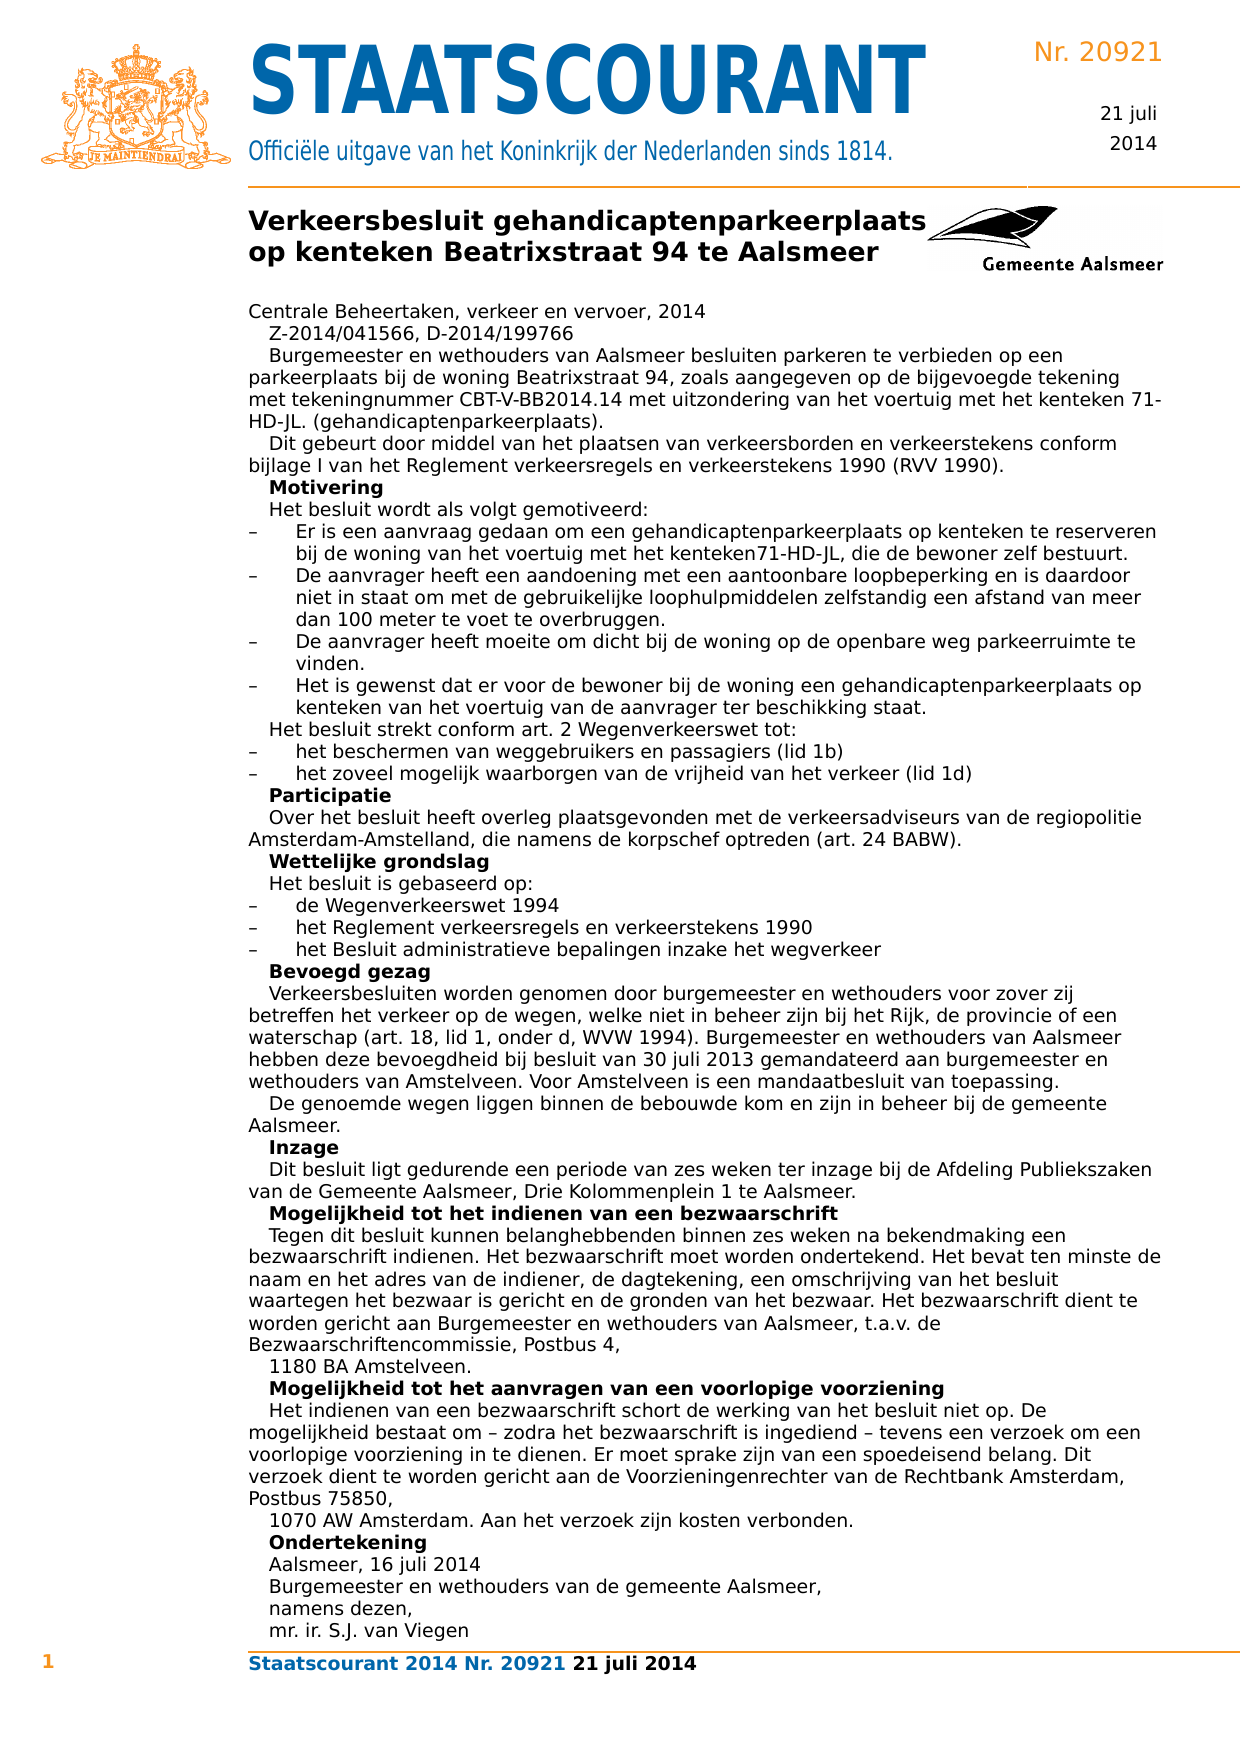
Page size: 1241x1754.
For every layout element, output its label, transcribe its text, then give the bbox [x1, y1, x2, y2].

subtitle Verkeersbesluit gehandicaptenparkeerplaats op kenteken Beatrixstraat 94 te Aalsmeer [248, 206, 927, 268]
text Dit gebeurt door middel van het plaatsen van verkeersborden en verkeerstekens conform bijlage I van het Reglement verkeersregels en verkeerstekens 1990 (RVV 1990). [248, 433, 1163, 477]
picture [41, 44, 231, 169]
text Het indienen van een bezwaarschrift schort de werking van het besluit niet op. De mogelijkheid bestaat om – zodra het bezwaarschrift is ingediend – tevens een verzoek om een voorlopige voorziening in te dienen. Er moet sprake zijn van een spoedeisend belang. Dit verzoek dient te worden gericht aan de Voorzieningenrechter van de Rechtbank Amsterdam, Postbus 75850, [248, 1400, 1163, 1510]
list het zoveel mogelijk waarborgen van de vrijheid van het verkeer (lid 1d) [248, 763, 1163, 785]
text Het besluit strekt conform art. 2 Wegenverkeerswet tot: [248, 719, 1163, 741]
text Inzage [248, 1137, 1163, 1158]
text Centrale Beheertaken, verkeer en vervoer, 2014 [248, 301, 1163, 323]
list het Reglement verkeersregels en verkeerstekens 1990 [248, 917, 1163, 939]
text mr. ir. S.J. van Viegen [248, 1620, 1163, 1642]
text Ondertekening [248, 1532, 1163, 1554]
list het beschermen van weggebruikers en passagiers (lid 1b) [248, 741, 1163, 763]
list De aanvrager heeft moeite om dicht bij de woning op de openbare weg parkeerruimte te vinden. [248, 631, 1163, 675]
text De genoemde wegen liggen binnen de bebouwde kom en zijn in beheer bij de gemeente Aalsmeer. [248, 1093, 1163, 1137]
text Tegen dit besluit kunnen belanghebbenden binnen zes weken na bekendmaking een bezwaarschrift indienen. Het bezwaarschrift moet worden ondertekend. Het bevat ten minste de naam en het adres van de indiener, de dagtekening, een omschrijving van het besluit waartegen het bezwaar is gericht en de gronden van het bezwaar. Het bezwaarschrift dient te worden gericht aan Burgemeester en wethouders van Aalsmeer, t.a.v. de Bezwaarschriftencommissie, Postbus 4, [248, 1224, 1163, 1356]
text Aalsmeer, 16 juli 2014 [248, 1554, 1163, 1576]
text Mogelijkheid tot het indienen van een bezwaarschrift [248, 1202, 1163, 1224]
text Verkeersbesluiten worden genomen door burgemeester en wethouders voor zover zij betreffen het verkeer op de wegen, welke niet in beheer zijn bij het Rijk, de provincie of een waterschap (art. 18, lid 1, onder d, WVW 1994). Burgemeester en wethouders van Aalsmeer hebben deze bevoegdheid bij besluit van 30 juli 2013 gemandateerd aan burgemeester en wethouders van Amstelveen. Voor Amstelveen is een mandaatbesluit van toepassing. [248, 983, 1163, 1093]
list Het is gewenst dat er voor de bewoner bij de woning een gehandicaptenparkeerplaats op kenteken van het voertuig van de aanvrager ter beschikking staat. [248, 675, 1163, 719]
text Dit besluit ligt gedurende een periode van zes weken ter inzage bij de Afdeling Publiekszaken van de Gemeente Aalsmeer, Drie Kolommenplein 1 te Aalsmeer. [248, 1158, 1163, 1202]
text Mogelijkheid tot het aanvragen van een voorlopige voorziening [248, 1378, 1163, 1400]
text 1180 BA Amstelveen. [248, 1356, 1163, 1378]
list Er is een aanvraag gedaan om een gehandicaptenparkeerplaats op kenteken te reserveren bij de woning van het voertuig met het kenteken71-HD-JL, die de bewoner zelf bestuurt. [248, 521, 1163, 565]
text Bevoegd gezag [248, 961, 1163, 983]
list De aanvrager heeft een aandoening met een aantoonbare loopbeperking en is daardoor niet in staat om met de gebruikelijke loophulpmiddelen zelfstandig een afstand van meer dan 100 meter te voet te overbruggen. [248, 565, 1163, 631]
text 1070 AW Amsterdam. Aan het verzoek zijn kosten verbonden. [248, 1510, 1163, 1532]
text Motivering [248, 477, 1163, 499]
text Burgemeester en wethouders van Aalsmeer besluiten parkeren te verbieden op een parkeerplaats bij de woning Beatrixstraat 94, zoals aangegeven op de bijgevoegde tekening met tekeningnummer CBT-V-BB2014.14 met uitzondering van het voertuig met het kenteken 71-HD-JL. (gehandicaptenparkeerplaats). [248, 345, 1163, 433]
picture [927, 205, 1164, 271]
list de Wegenverkeerswet 1994 [248, 895, 1163, 917]
text Z-2014/041566, D-2014/199766 [248, 323, 1163, 345]
text Participatie [248, 785, 1163, 807]
text Over het besluit heeft overleg plaatsgevonden met de verkeersadviseurs van de regiopolitie Amsterdam-Amstelland, die namens de korpschef optreden (art. 24 BABW). [248, 807, 1163, 851]
list het Besluit administratieve bepalingen inzake het wegverkeer [248, 939, 1163, 961]
text Het besluit wordt als volgt gemotiveerd: [248, 499, 1163, 521]
text namens dezen, [248, 1598, 1163, 1620]
text Het besluit is gebaseerd op: [248, 873, 1163, 895]
text Wettelijke grondslag [248, 851, 1163, 873]
text Burgemeester en wethouders van de gemeente Aalsmeer, [248, 1576, 1163, 1598]
